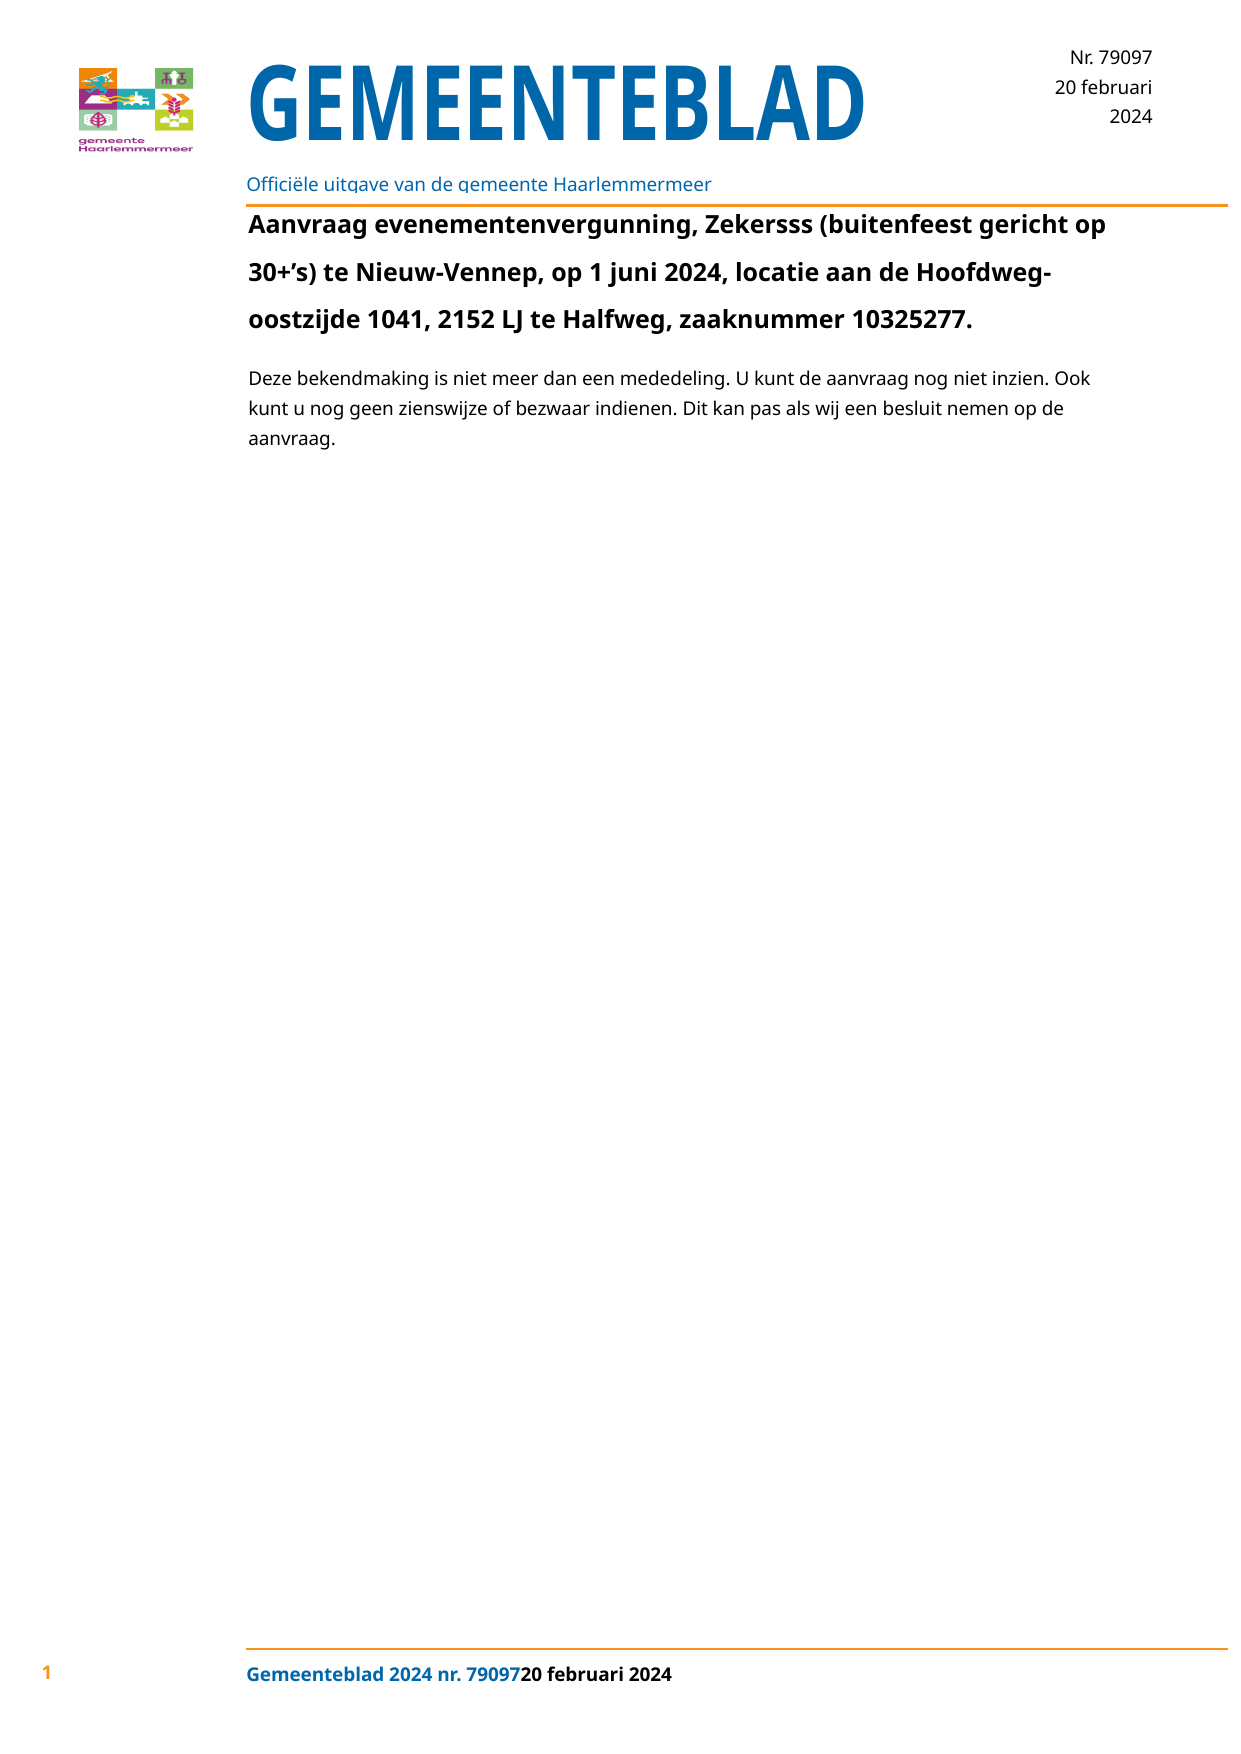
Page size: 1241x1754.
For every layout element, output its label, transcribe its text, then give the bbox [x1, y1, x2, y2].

text Aanvraag evenementenvergunning, Zekersss (buitenfeest gericht op 30+’s) te Nieuw-Vennep, op 1 juni 2024, locatie aan de Hoofdweg-oostzijde 1041, 2152 LJ te Halfweg, zaaknummer 10325277. [248, 207, 1152, 336]
picture [41, 47, 231, 172]
text Deze bekendmaking is niet meer dan een mededeling. U kunt de aanvraag nog niet inzien. Ook kunt u nog geen zienswijze of bezwaar indienen. Dit kan pas als wij een besluit nemen op de aanvraag. [248, 366, 1152, 450]
